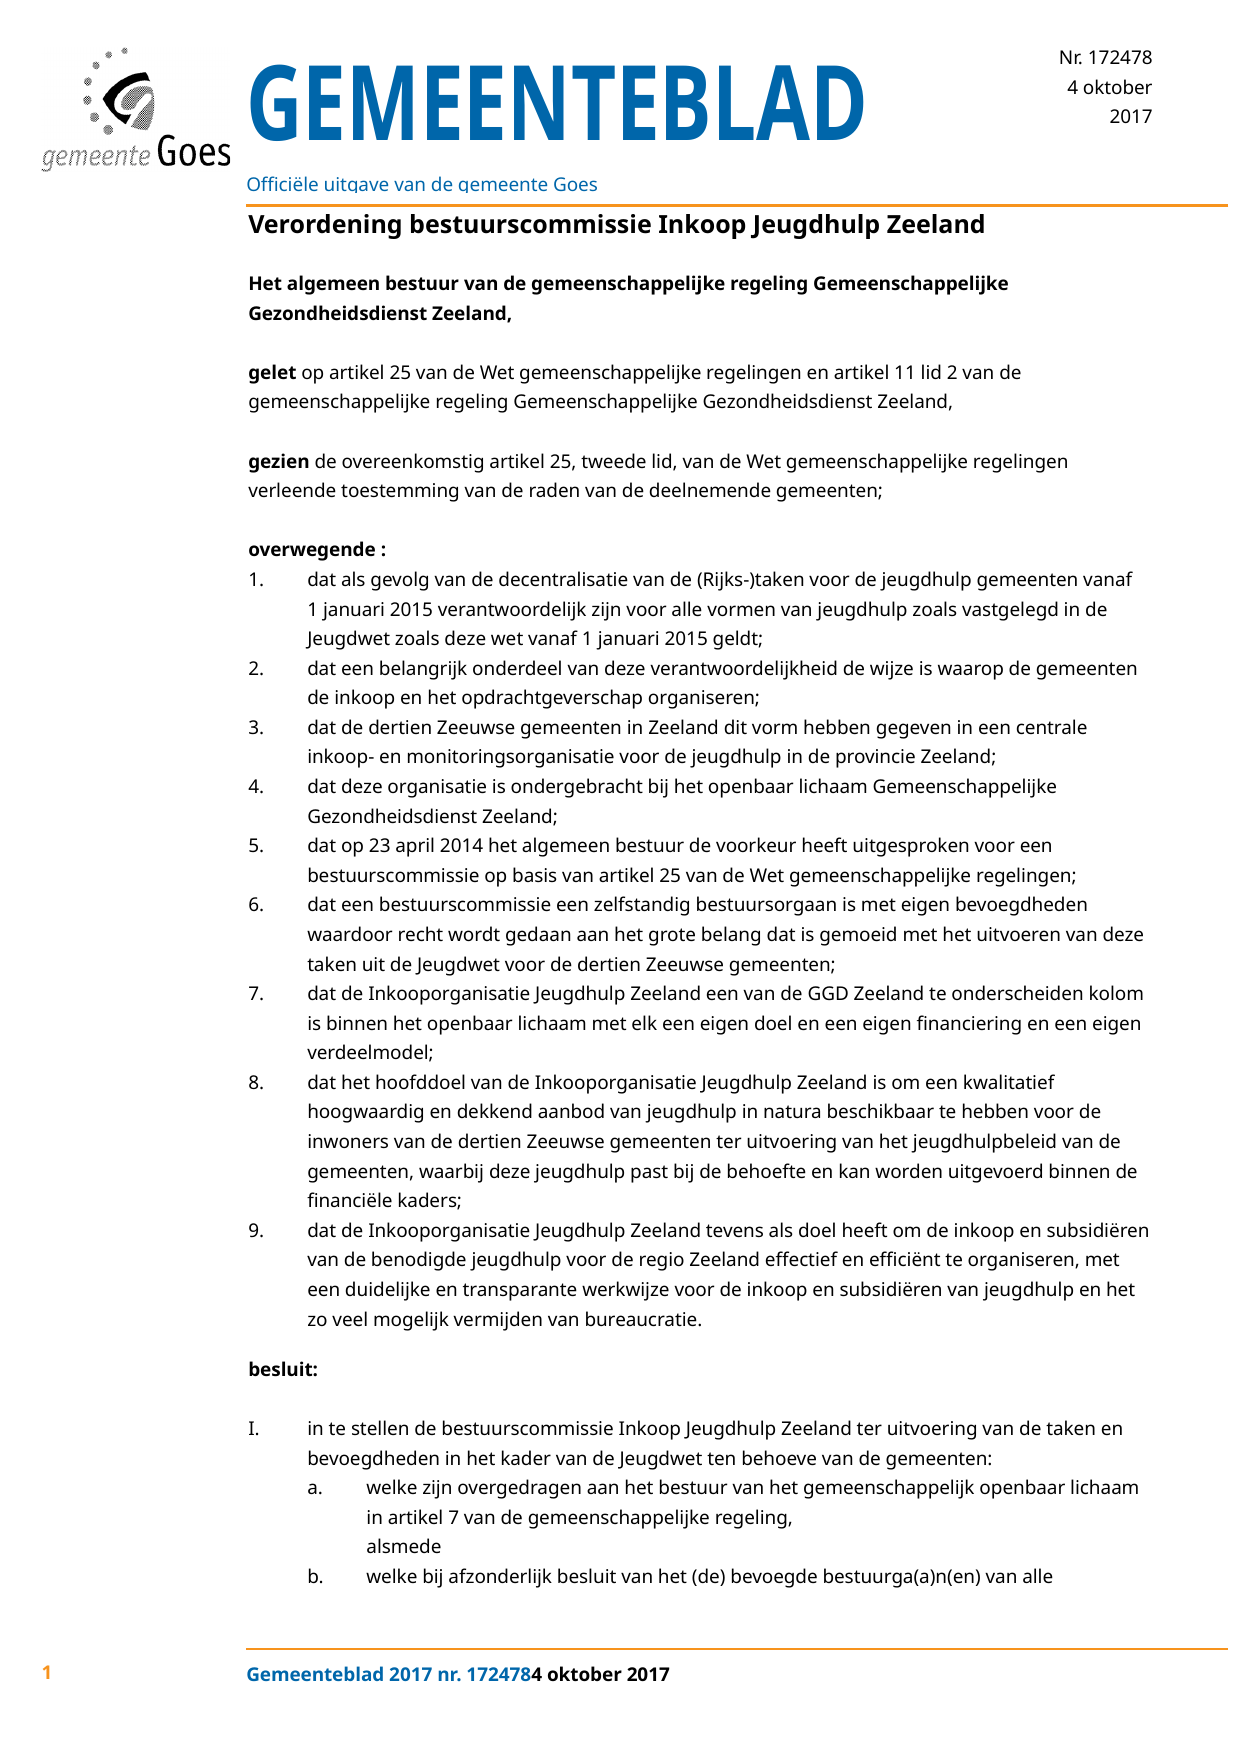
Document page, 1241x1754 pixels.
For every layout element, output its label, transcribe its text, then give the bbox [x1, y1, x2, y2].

list dat een belangrijk onderdeel van deze verantwoordelijkheid de wijze is waarop de gemeenten de inkoop en het opdrachtgeverschap organiseren; [248, 655, 1152, 710]
list dat de Inkooporganisatie Jeugdhulp Zeeland een van de GGD Zeeland te onderscheiden kolom is binnen het openbaar lichaam met elk een eigen doel en een eigen financiering en een eigen verdeelmodel; [248, 980, 1152, 1065]
list in te stellen de bestuurscommissie Inkoop Jeugdhulp Zeeland ter uitvoering van de taken en bevoegdheden in het kader van de Jeugdwet ten behoeve van de gemeenten: [248, 1415, 1152, 1471]
list dat op 23 april 2014 het algemeen bestuur de voorkeur heeft uitgesproken voor een bestuurscommissie op basis van artikel 25 van de Wet gemeenschappelijke regelingen; [248, 832, 1152, 888]
text Het algemeen bestuur van de gemeenschappelijke regeling Gemeenschappelijke Gezondheidsdienst Zeeland, [248, 270, 1152, 326]
text Verordening bestuurscommissie Inkoop Jeugdhulp Zeeland [248, 207, 1152, 241]
list alsmede [307, 1533, 1152, 1559]
list dat deze organisatie is ondergebracht bij het openbaar lichaam Gemeenschappelijke Gezondheidsdienst Zeeland; [248, 773, 1152, 828]
list dat de dertien Zeeuwse gemeenten in Zeeland dit vorm hebben gegeven in een centrale inkoop- en monitoringsorganisatie voor de jeugdhulp in de provincie Zeeland; [248, 714, 1152, 769]
list dat een bestuurscommissie een zelfstandig bestuursorgaan is met eigen bevoegdheden waardoor recht wordt gedaan aan het grote belang dat is gemoeid met het uitvoeren van deze taken uit de Jeugdwet voor de dertien Zeeuwse gemeenten; [248, 892, 1152, 976]
text besluit: [248, 1356, 1152, 1382]
list dat de Inkooporganisatie Jeugdhulp Zeeland tevens als doel heeft om de inkoop en subsidiëren van de benodigde jeugdhulp voor de regio Zeeland effectief en efficiënt te organiseren, met een duidelijke en transparante werkwijze voor de inkoop en subsidiëren van jeugdhulp en het zo veel mogelijk vermijden van bureaucratie. [248, 1217, 1152, 1331]
list dat als gevolg van de decentralisatie van de (Rijks-)taken voor de jeugdhulp gemeenten vanaf 1 januari 2015 verantwoordelijk zijn voor alle vormen van jeugdhulp zoals vastgelegd in de Jeugdwet zoals deze wet vanaf 1 januari 2015 geldt; [248, 566, 1152, 651]
text gezien de overeenkomstig artikel 25, tweede lid, van de Wet gemeenschappelijke regelingen verleende toestemming van de raden van de deelnemende gemeenten; [248, 448, 1152, 503]
picture [41, 47, 231, 172]
list dat het hoofddoel van de Inkooporganisatie Jeugdhulp Zeeland is om een kwalitatief hoogwaardig en dekkend aanbod van jeugdhulp in natura beschikbaar te hebben voor de inwoners van de dertien Zeeuwse gemeenten ter uitvoering van het jeugdhulpbeleid van de gemeenten, waarbij deze jeugdhulp past bij de behoefte en kan worden uitgevoerd binnen de financiële kaders; [248, 1069, 1152, 1213]
list welke zijn overgedragen aan het bestuur van het gemeenschappelijk openbaar lichaam in artikel 7 van de gemeenschappelijke regeling, [307, 1474, 1152, 1530]
list welke bij afzonderlijk besluit van het (de) bevoegde bestuurga(a)n(en) van alle [307, 1563, 1152, 1589]
text overwegende : [248, 537, 1152, 562]
text gelet op artikel 25 van de Wet gemeenschappelijke regelingen en artikel 11 lid 2 van de gemeenschappelijke regeling Gemeenschappelijke Gezondheidsdienst Zeeland, [248, 359, 1152, 414]
